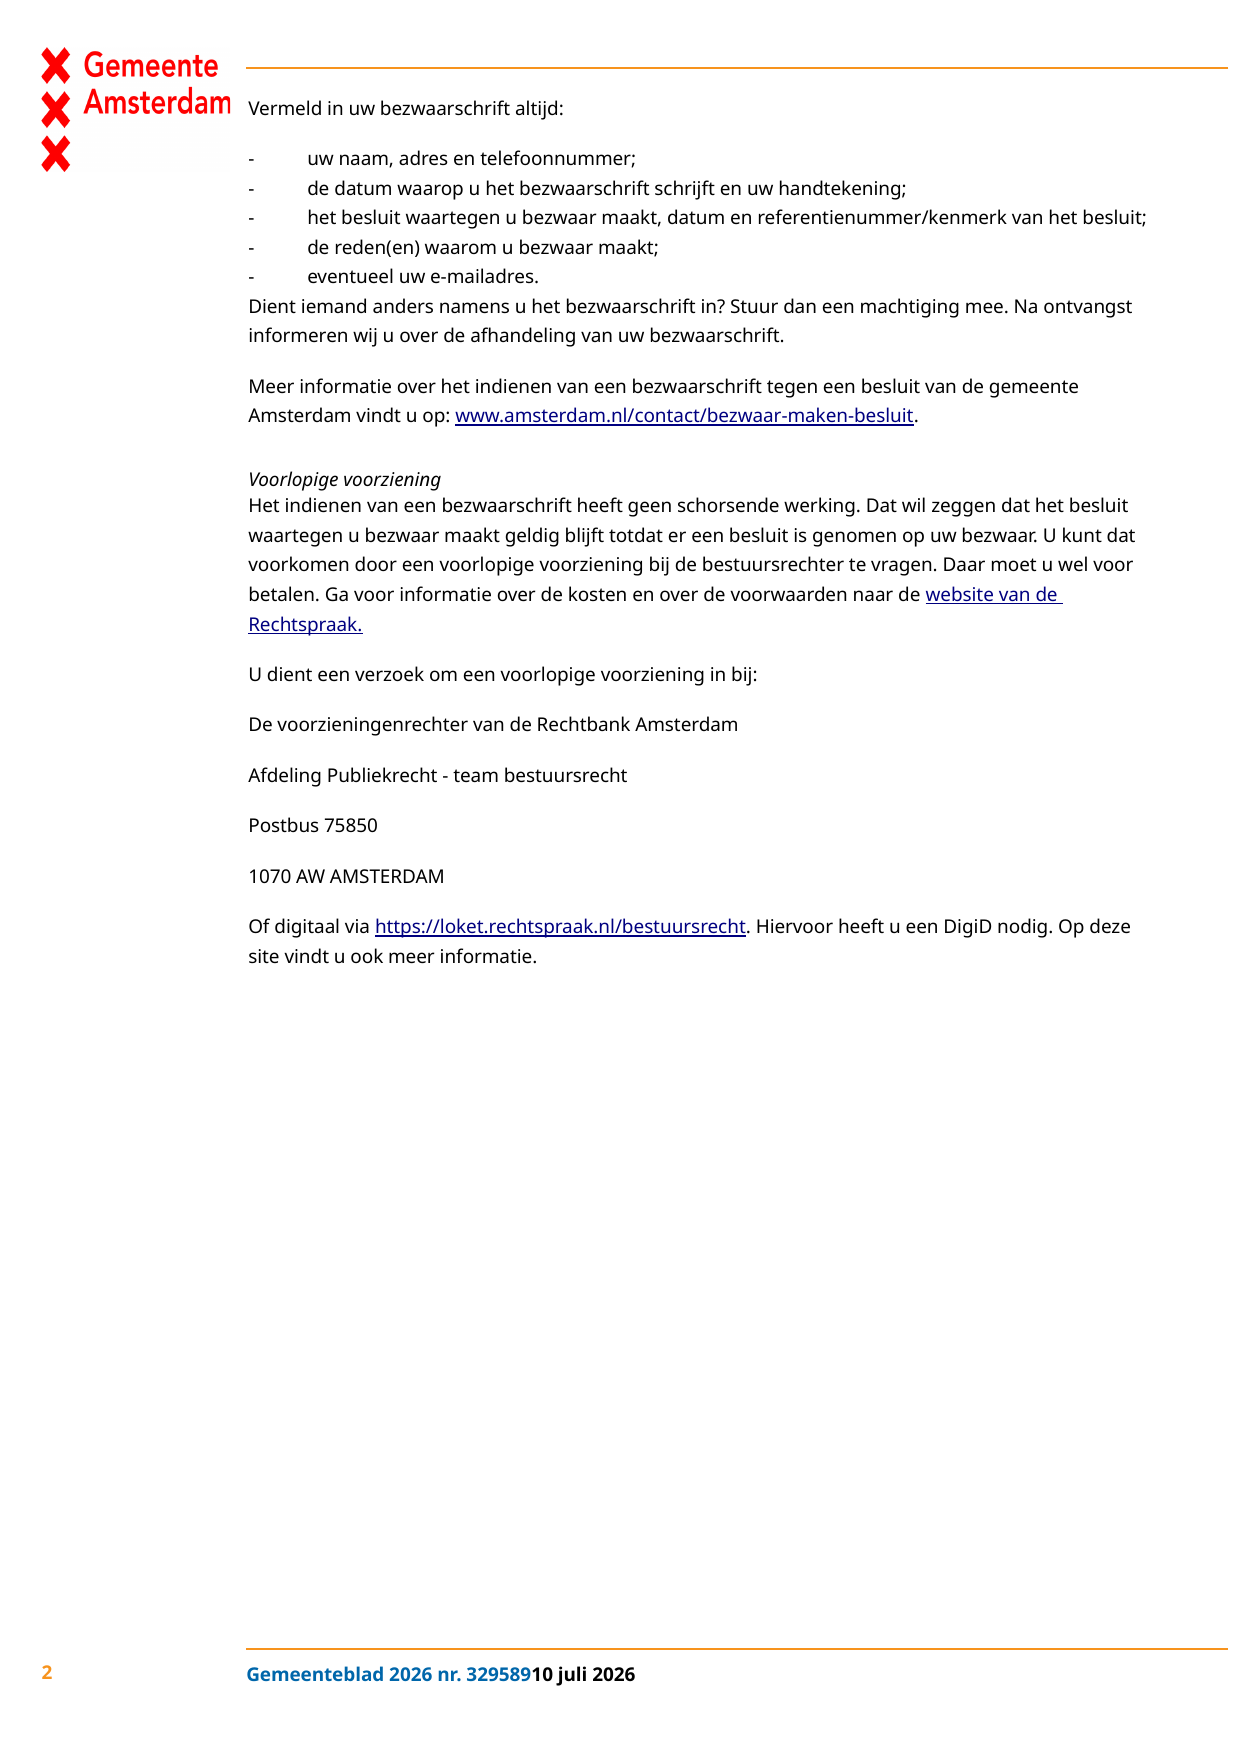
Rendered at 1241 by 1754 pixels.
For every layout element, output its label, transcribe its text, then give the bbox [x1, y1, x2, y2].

list uw naam, adres en telefoonnummer; [248, 145, 1152, 171]
text Vermeld in uw bezwaarschrift altijd: [248, 95, 1152, 121]
text De voorzieningenrechter van de Rechtbank Amsterdam [248, 712, 1152, 737]
text Meer informatie over het indienen van een bezwaarschrift tegen een besluit van de gemeente Amsterdam vindt u op: www.amsterdam.nl/contact/bezwaar-maken-besluit. [248, 373, 1152, 428]
text Het indienen van een bezwaarschrift heeft geen schorsende werking. Dat wil zeggen dat het besluit waartegen u bezwaar maakt geldig blijft totdat er een besluit is genomen op uw bezwaar. U kunt dat voorkomen door een voorlopige voorziening bij de bestuursrechter te vragen. Daar moet u wel voor betalen. Ga voor informatie over de kosten en over de voorwaarden naar de website van de Rechtspraak. [248, 492, 1152, 636]
list de datum waarop u het bezwaarschrift schrijft en uw handtekening; [248, 175, 1152, 201]
picture [41, 47, 231, 172]
list eventueel uw e-mailadres. [248, 263, 1152, 289]
list het besluit waartegen u bezwaar maakt, datum en referentienummer/kenmerk van het besluit; [248, 204, 1152, 230]
text Afdeling Publiekrecht - team bestuursrecht [248, 762, 1152, 788]
text Voorlopige voorziening [248, 467, 1152, 492]
list de reden(en) waarom u bezwaar maakt; [248, 234, 1152, 260]
text Dient iemand anders namens u het bezwaarschrift in? Stuur dan een machtiging mee. Na ontvangst informeren wij u over de afhandeling van uw bezwaarschrift. [248, 293, 1152, 348]
text 1070 AW AMSTERDAM [248, 863, 1152, 888]
text Of digitaal via https://loket.rechtspraak.nl/bestuursrecht. Hiervoor heeft u een DigiD nodig. Op deze site vindt u ook meer informatie. [248, 913, 1152, 968]
text Postbus 75850 [248, 812, 1152, 838]
text U dient een verzoek om een voorlopige voorziening in bij: [248, 661, 1152, 687]
